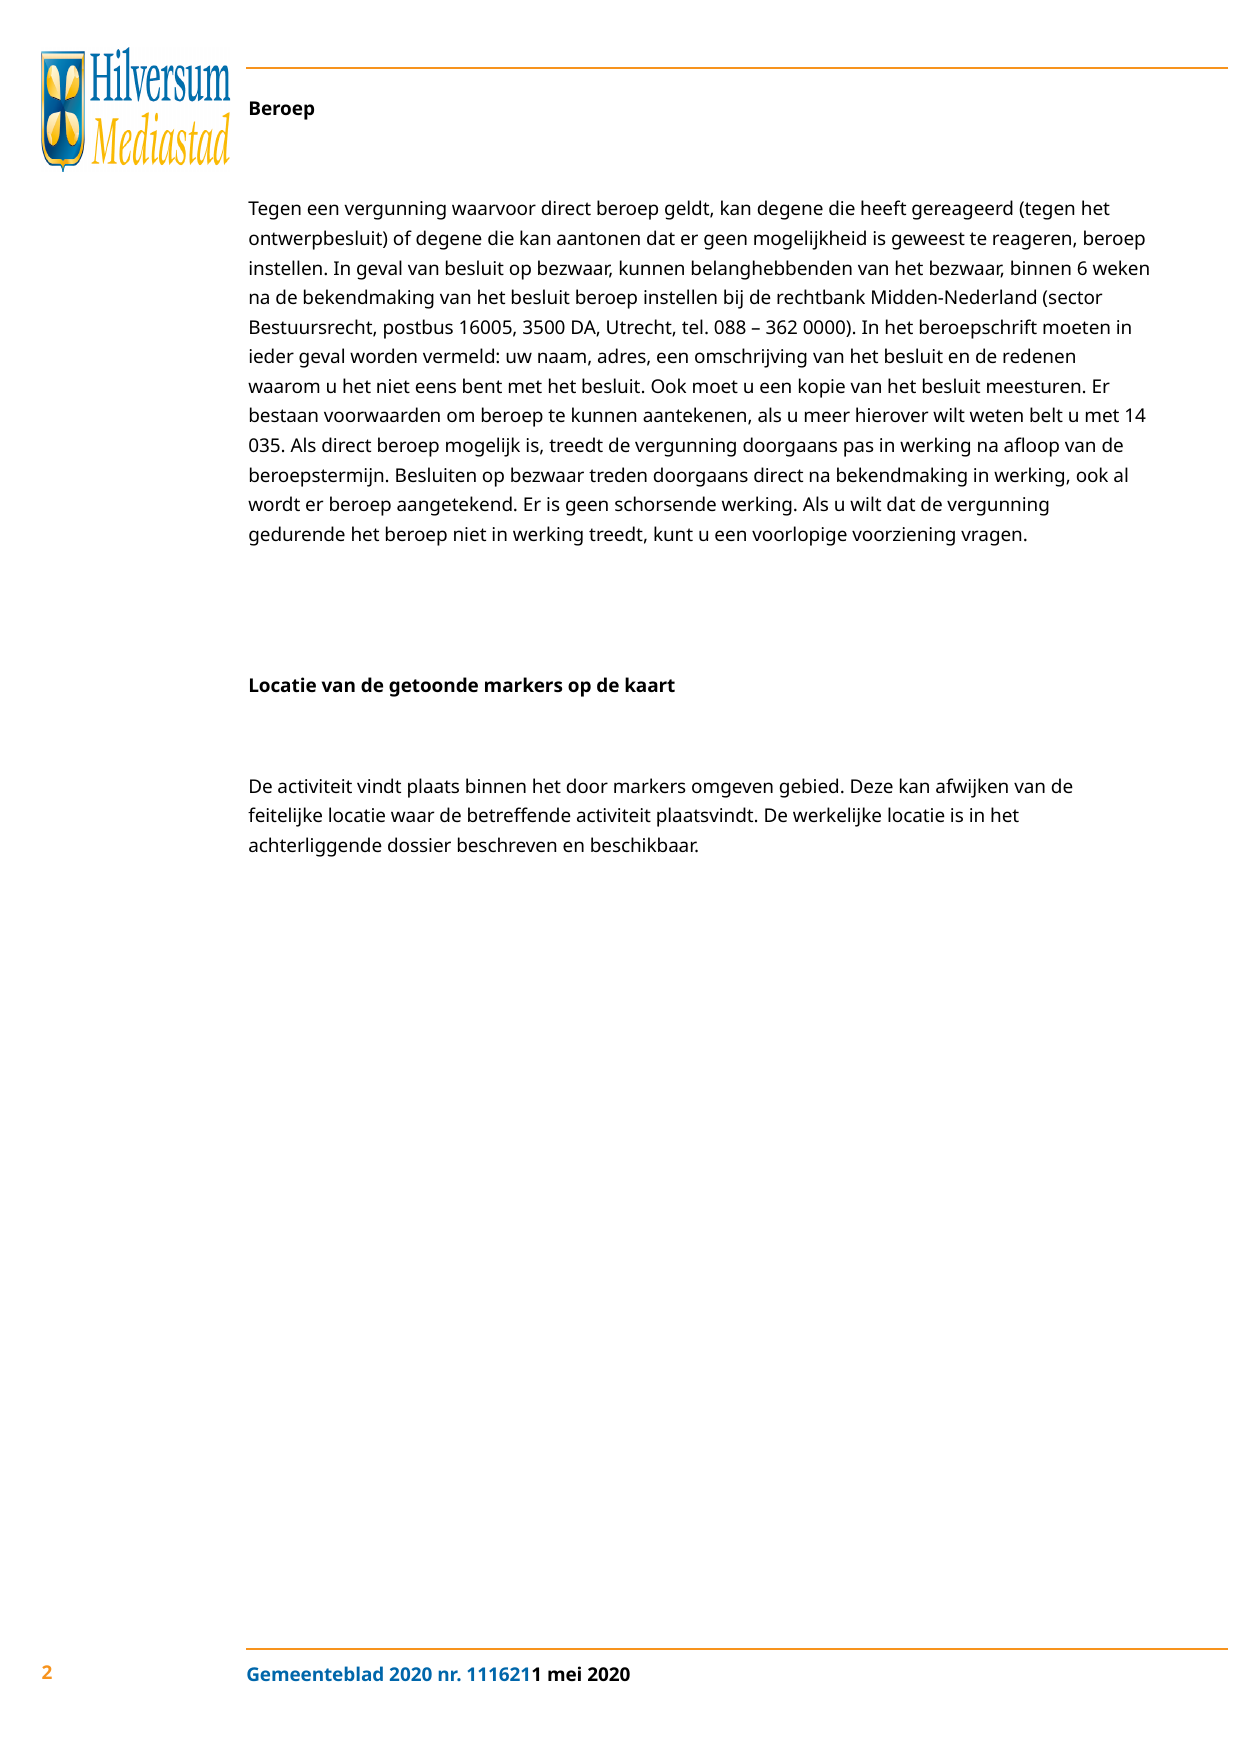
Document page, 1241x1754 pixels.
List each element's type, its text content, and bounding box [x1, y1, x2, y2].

text Locatie van de getoonde markers op de kaart [248, 672, 1152, 698]
text Beroep [248, 95, 1152, 121]
picture [41, 47, 231, 172]
text De activiteit vindt plaats binnen het door markers omgeven gebied. Deze kan afwijken van de feitelijke locatie waar de betreffende activiteit plaatsvindt. De werkelijke locatie is in het achterliggende dossier beschreven en beschikbaar. [248, 773, 1152, 858]
text Tegen een vergunning waarvoor direct beroep geldt, kan degene die heeft gereageerd (tegen het ontwerpbesluit) of degene die kan aantonen dat er geen mogelijkheid is geweest te reageren, beroep instellen. In geval van besluit op bezwaar, kunnen belanghebbenden van het bezwaar, binnen 6 weken na de bekendmaking van het besluit beroep instellen bij de rechtbank Midden-Nederland (sector Bestuursrecht, postbus 16005, 3500 DA, Utrecht, tel. 088 – 362 0000). In het beroepschrift moeten in ieder geval worden vermeld: uw naam, adres, een omschrijving van het besluit en de redenen waarom u het niet eens bent met het besluit. Ook moet u een kopie van het besluit meesturen. Er bestaan voorwaarden om beroep te kunnen aantekenen, als u meer hierover wilt weten belt u met 14 035. Als direct beroep mogelijk is, treedt de vergunning doorgaans pas in werking na afloop van de beroepstermijn. Besluiten op bezwaar treden doorgaans direct na bekendmaking in werking, ook al wordt er beroep aangetekend. Er is geen schorsende werking. Als u wilt dat de vergunning gedurende het beroep niet in werking treedt, kunt u een voorlopige voorziening vragen. [248, 196, 1152, 547]
